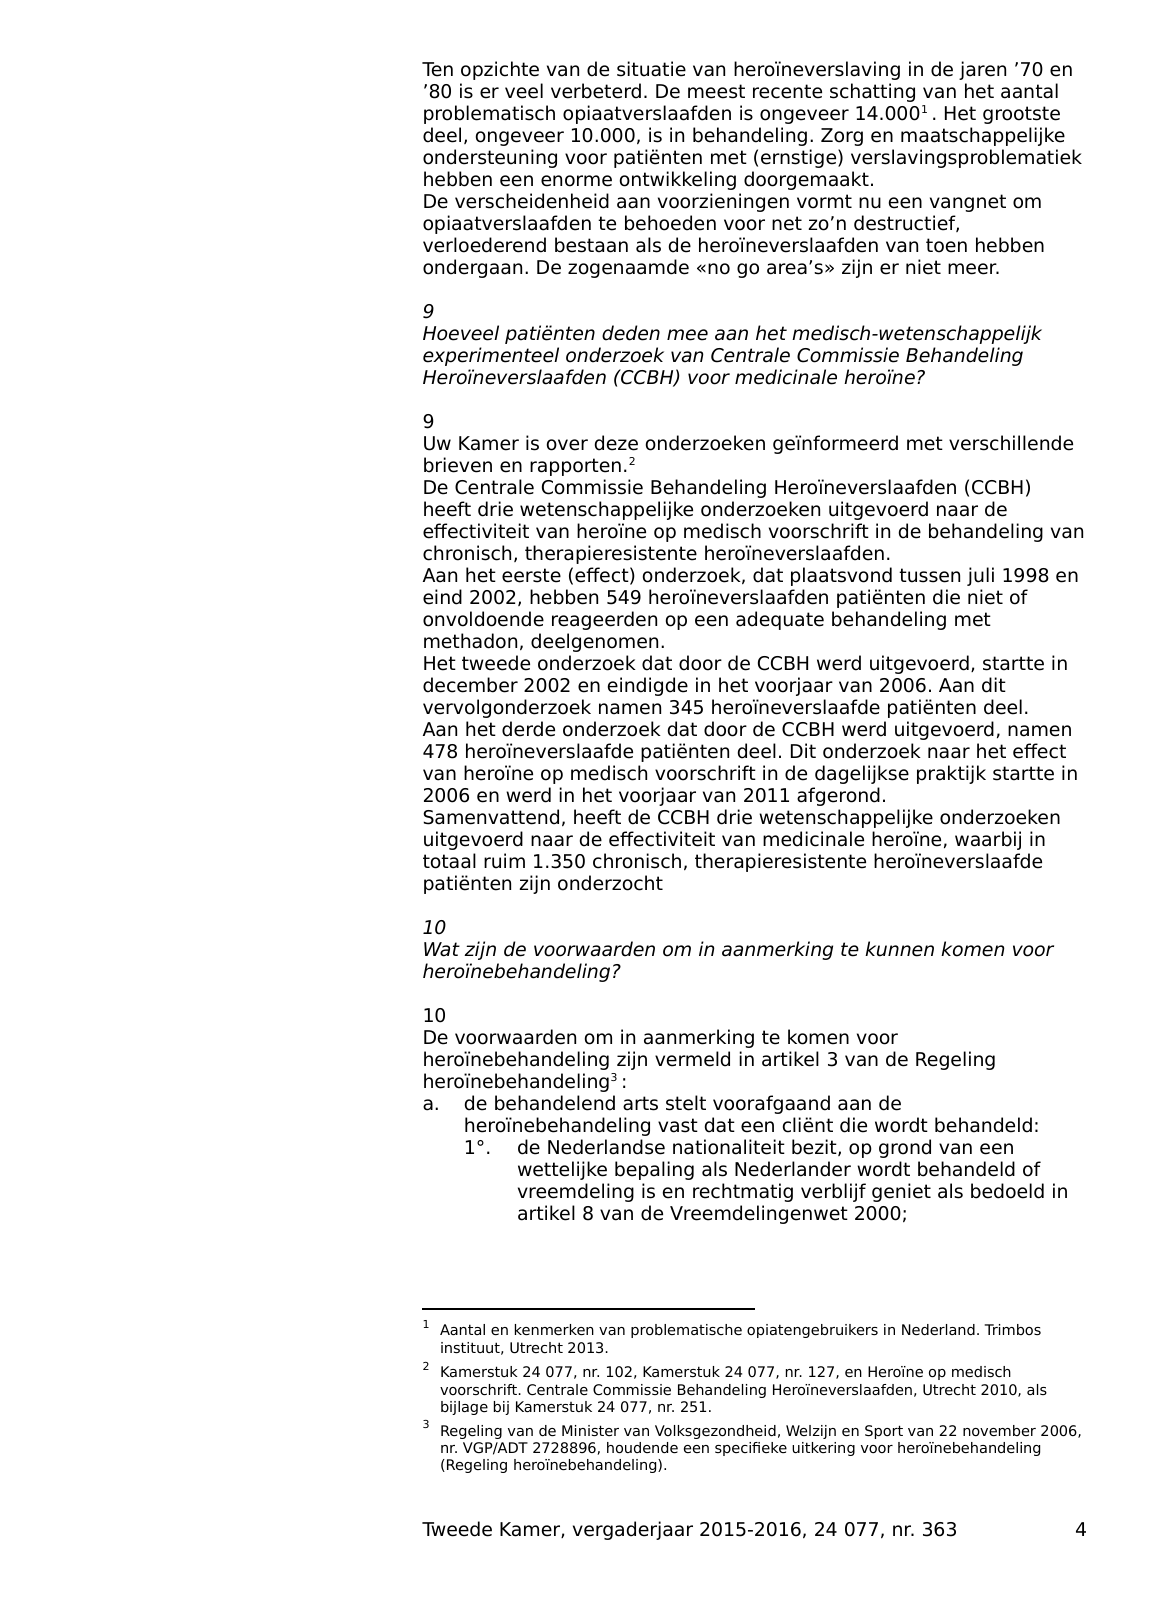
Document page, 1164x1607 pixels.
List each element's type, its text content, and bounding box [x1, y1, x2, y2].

text 10 [422, 917, 1087, 939]
text Samenvattend, heeft de CCBH drie wetenschappelijke onderzoeken uitgevoerd naar de effectiviteit van medicinale heroïne, waarbij in totaal ruim 1.350 chronisch, therapieresistente heroïneverslaafde patiënten zijn onderzocht [422, 807, 1087, 895]
text 10 [422, 1005, 1087, 1027]
text 1°. de Nederlandse nationaliteit bezit, op grond van een wettelijke bepaling als Nederlander wordt behandeld of vreemdeling is en rechtmatig verblijf geniet als bedoeld in artikel 8 van de Vreemdelingenwet 2000; [464, 1137, 1087, 1225]
text De Centrale Commissie Behandeling Heroïneverslaafden (CCBH) heeft drie wetenschappelijke onderzoeken uitgevoerd naar de effectiviteit van heroïne op medisch voorschrift in de behandeling van chronisch, therapieresistente heroïneverslaafden. [422, 477, 1087, 565]
text Uw Kamer is over deze onderzoeken geïnformeerd met verschillende brieven en rapporten. [422, 433, 1087, 477]
text Aan het derde onderzoek dat door de CCBH werd uitgevoerd, namen 478 heroïneverslaafde patiënten deel. Dit onderzoek naar het effect van heroïne op medisch voorschrift in de dagelijkse praktijk startte in 2006 en werd in het voorjaar van 2011 afgerond. [422, 719, 1087, 807]
text Hoeveel patiënten deden mee aan het medisch-wetenschappelijk experimenteel onderzoek van Centrale Commissie Behandeling Heroïneverslaafden (CCBH) voor medicinale heroïne? [422, 323, 1087, 389]
text Ten opzichte van de situatie van heroïneverslaving in de jaren ’70 en ’80 is er veel verbeterd. De meest recente schatting van het aantal problematisch opiaatverslaafden is ongeveer 14.000. Het grootste deel, ongeveer 10.000, is in behandeling. Zorg en maatschappelijke ondersteuning voor patiënten met (ernstige) verslavingsproblematiek hebben een enorme ontwikkeling doorgemaakt. [422, 59, 1087, 191]
text 9 [422, 411, 1087, 433]
text Aan het eerste (effect) onderzoek, dat plaatsvond tussen juli 1998 en eind 2002, hebben 549 heroïneverslaafden patiënten die niet of onvoldoende reageerden op een adequate behandeling met methadon, deelgenomen. [422, 565, 1087, 653]
text a. de behandelend arts stelt voorafgaand aan de heroïnebehandeling vast dat een cliënt die wordt behandeld: [422, 1093, 1087, 1137]
text Kamerstuk 24 077, nr. 102, Kamerstuk 24 077, nr. 127, en Heroïne op medisch voorschrift. Centrale Commissie Behandeling Heroïneverslaafden, Utrecht 2010, als bijlage bij Kamerstuk 24 077, nr. 251. [422, 1360, 1087, 1416]
text 9 [422, 301, 1087, 323]
text Aantal en kenmerken van problematische opiatengebruikers in Nederland. Trimbos instituut, Utrecht 2013. [422, 1318, 1087, 1357]
text De voorwaarden om in aanmerking te komen voor heroïnebehandeling zijn vermeld in artikel 3 van de Regeling heroïnebehandeling: [422, 1027, 1087, 1093]
text Regeling van de Minister van Volksgezondheid, Welzijn en Sport van 22 november 2006, nr. VGP/ADT 2728896, houdende een specifieke uitkering voor heroïnebehandeling (Regeling heroïnebehandeling). [422, 1418, 1087, 1474]
text De verscheidenheid aan voorzieningen vormt nu een vangnet om opiaatverslaafden te behoeden voor net zo’n destructief, verloederend bestaan als de heroïneverslaafden van toen hebben ondergaan. De zogenaamde «no go area’s» zijn er niet meer. [422, 191, 1087, 279]
text Wat zijn de voorwaarden om in aanmerking te kunnen komen voor heroïnebehandeling? [422, 939, 1087, 983]
text Het tweede onderzoek dat door de CCBH werd uitgevoerd, startte in december 2002 en eindigde in het voorjaar van 2006. Aan dit vervolgonderzoek namen 345 heroïneverslaafde patiënten deel. [422, 653, 1087, 719]
